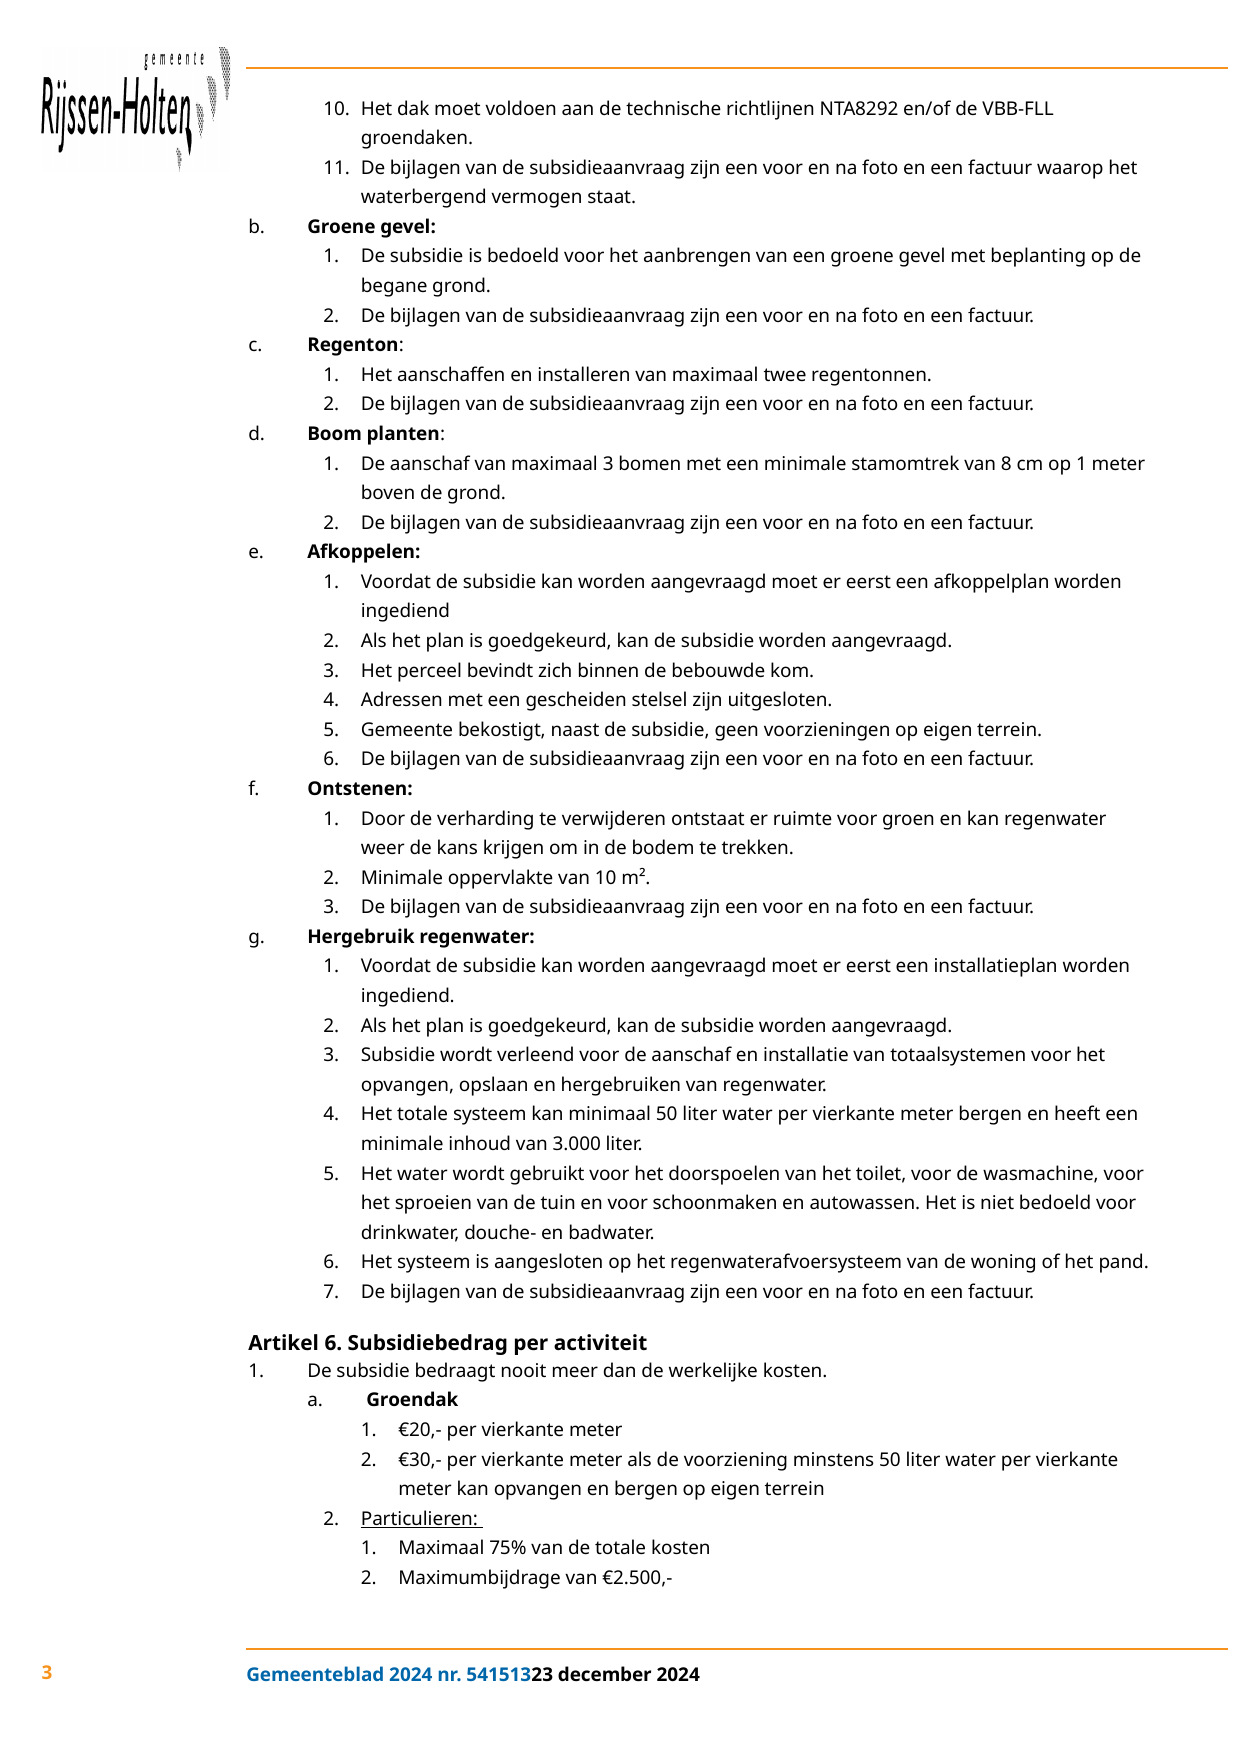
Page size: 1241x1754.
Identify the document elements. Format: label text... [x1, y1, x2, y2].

list Minimale oppervlakte van 10 m². [323, 864, 1152, 890]
list Afkoppelen: [248, 538, 1152, 564]
list Het dak moet voldoen aan de technische richtlijnen NTA8292 en/of de VBB-FLL groendaken. [323, 95, 1152, 150]
list Gemeente bekostigt, naast de subsidie, geen voorzieningen op eigen terrein. [323, 716, 1152, 742]
list De bijlagen van de subsidieaanvraag zijn een voor en na foto en een factuur. [323, 391, 1152, 416]
list Het aanschaffen en installeren van maximaal twee regentonnen. [323, 361, 1152, 387]
list Als het plan is goedgekeurd, kan de subsidie worden aangevraagd. [323, 627, 1152, 653]
picture [41, 47, 231, 172]
list Voordat de subsidie kan worden aangevraagd moet er eerst een afkoppelplan worden ingediend [323, 568, 1152, 623]
list Het perceel bevindt zich binnen de bebouwde kom. [323, 657, 1152, 683]
list De aanschaf van maximaal 3 bomen met een minimale stamomtrek van 8 cm op 1 meter boven de grond. [323, 450, 1152, 505]
list €20,- per vierkante meter [361, 1416, 1152, 1442]
list De bijlagen van de subsidieaanvraag zijn een voor en na foto en een factuur. [323, 302, 1152, 328]
list De bijlagen van de subsidieaanvraag zijn een voor en na foto en een factuur waarop het waterbergend vermogen staat. [323, 154, 1152, 209]
list Groene gevel: [248, 213, 1152, 239]
list Het water wordt gebruikt voor het doorspoelen van het toilet, voor de wasmachine, voor het sproeien van de tuin en voor schoonmaken en autowassen. Het is niet bedoeld voor drinkwater, douche- en badwater. [323, 1160, 1152, 1245]
list Groendak [307, 1387, 1152, 1412]
list Het systeem is aangesloten op het regenwaterafvoersysteem van de woning of het pand. [323, 1248, 1152, 1274]
list Maximumbijdrage van €2.500,- [361, 1564, 1152, 1590]
list De subsidie is bedoeld voor het aanbrengen van een groene gevel met beplanting op de begane grond. [323, 243, 1152, 298]
text Artikel 6. Subsidiebedrag per activiteit [248, 1328, 1152, 1357]
list Als het plan is goedgekeurd, kan de subsidie worden aangevraagd. [323, 1012, 1152, 1038]
list De bijlagen van de subsidieaanvraag zijn een voor en na foto en een factuur. [323, 893, 1152, 919]
list Particulieren: [323, 1505, 1152, 1531]
list Subsidie wordt verleend voor de aanschaf en installatie van totaalsystemen voor het opvangen, opslaan en hergebruiken van regenwater. [323, 1041, 1152, 1097]
list Het totale systeem kan minimaal 50 liter water per vierkante meter bergen en heeft een minimale inhoud van 3.000 liter. [323, 1101, 1152, 1156]
list Ontstenen: [248, 775, 1152, 801]
list De subsidie bedraagt nooit meer dan de werkelijke kosten. [248, 1357, 1152, 1383]
list De bijlagen van de subsidieaanvraag zijn een voor en na foto en een factuur. [323, 746, 1152, 771]
list €30,- per vierkante meter als de voorziening minstens 50 liter water per vierkante meter kan opvangen en bergen op eigen terrein [361, 1446, 1152, 1501]
list Door de verharding te verwijderen ontstaat er ruimte voor groen en kan regenwater weer de kans krijgen om in de bodem te trekken. [323, 805, 1152, 860]
list Maximaal 75% van de totale kosten [361, 1534, 1152, 1560]
list De bijlagen van de subsidieaanvraag zijn een voor en na foto en een factuur. [323, 509, 1152, 535]
list Voordat de subsidie kan worden aangevraagd moet er eerst een installatieplan worden ingediend. [323, 953, 1152, 1008]
list Hergebruik regenwater: [248, 923, 1152, 949]
list De bijlagen van de subsidieaanvraag zijn een voor en na foto en een factuur. [323, 1278, 1152, 1304]
list Boom planten: [248, 420, 1152, 446]
list Adressen met een gescheiden stelsel zijn uitgesloten. [323, 686, 1152, 712]
list Regenton: [248, 331, 1152, 357]
